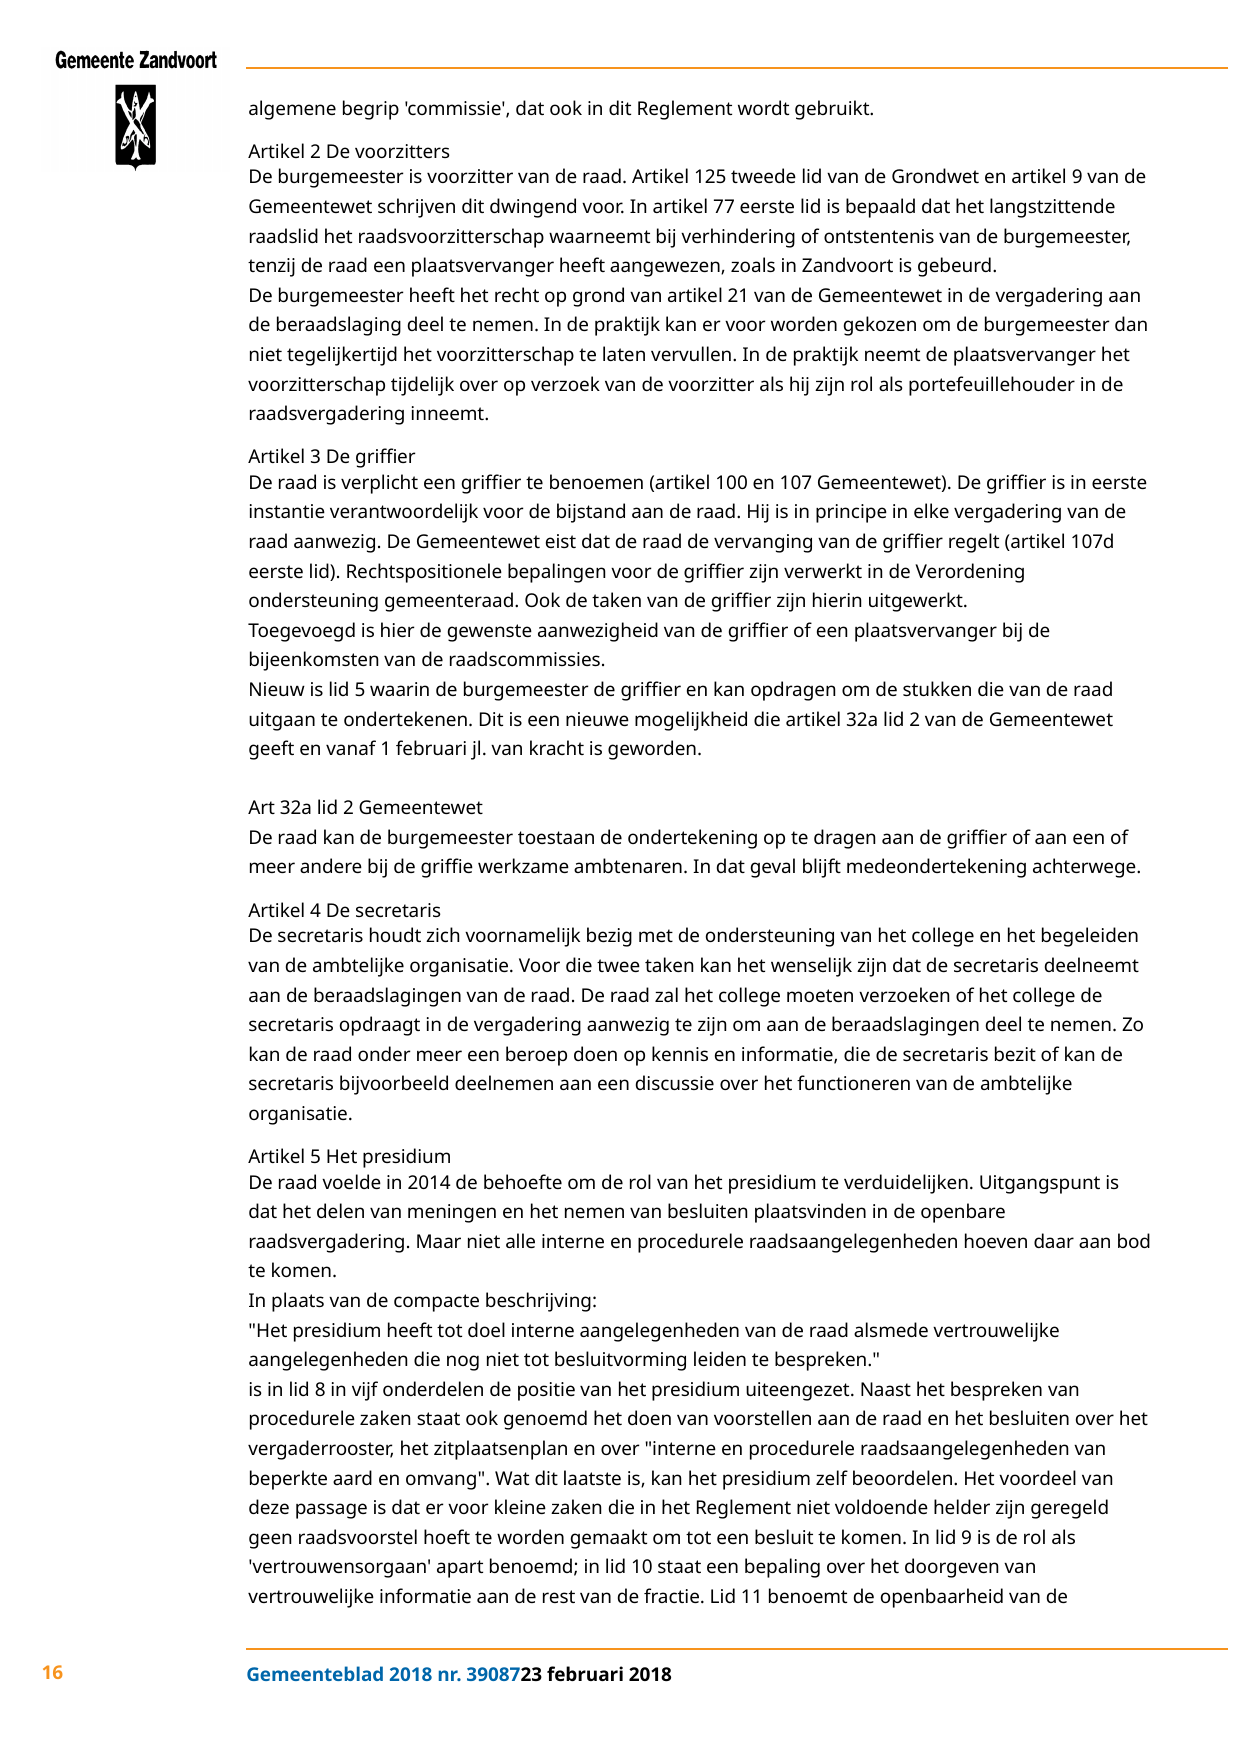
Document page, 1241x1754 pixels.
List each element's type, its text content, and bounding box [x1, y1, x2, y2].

text Artikel 5 Het presidium [248, 1143, 1152, 1169]
text Nieuw is lid 5 waarin de burgemeester de griffier en kan opdragen om de stukken die van de raad uitgaan te ondertekenen. Dit is een nieuwe mogelijkheid die artikel 32a lid 2 van de Gemeentewet geeft en vanaf 1 februari jl. van kracht is geworden. [248, 676, 1152, 761]
text De raad is verplicht een griffier te benoemen (artikel 100 en 107 Gemeentewet). De griffier is in eerste instantie verantwoordelijk voor de bijstand aan de raad. Hij is in principe in elke vergadering van de raad aanwezig. De Gemeentewet eist dat de raad de vervanging van de griffier regelt (artikel 107d eerste lid). Rechtspositionele bepalingen voor de griffier zijn verwerkt in de Verordening ondersteuning gemeenteraad. Ook de taken van de griffier zijn hierin uitgewerkt. [248, 469, 1152, 613]
text Art 32a lid 2 Gemeentewet [248, 794, 1152, 820]
text De burgemeester heeft het recht op grond van artikel 21 van de Gemeentewet in de vergadering aan de beraadslaging deel te nemen. In de praktijk kan er voor worden gekozen om de burgemeester dan niet tegelijkertijd het voorzitterschap te laten vervullen. In de praktijk neemt de plaatsvervanger het voorzitterschap tijdelijk over op verzoek van de voorzitter als hij zijn rol als portefeuillehouder in de raadsvergadering inneemt. [248, 282, 1152, 426]
text Artikel 2 De voorzitters [248, 138, 1152, 164]
text Toegevoegd is hier de gewenste aanwezigheid van de griffier of een plaatsvervanger bij de bijeenkomsten van de raadscommissies. [248, 617, 1152, 672]
text De secretaris houdt zich voornamelijk bezig met de ondersteuning van het college en het begeleiden van de ambtelijke organisatie. Voor die twee taken kan het wenselijk zijn dat de secretaris deelneemt aan de beraadslagingen van de raad. De raad zal het college moeten verzoeken of het college de secretaris opdraagt in de vergadering aanwezig te zijn om aan de beraadslagingen deel te nemen. Zo kan de raad onder meer een beroep doen op kennis en informatie, die de secretaris bezit of kan de secretaris bijvoorbeeld deelnemen aan een discussie over het functioneren van de ambtelijke organisatie. [248, 923, 1152, 1126]
text De raad kan de burgemeester toestaan de ondertekening op te dragen aan de griffier of aan een of meer andere bij de griffie werkzame ambtenaren. In dat geval blijft medeondertekening achterwege. [248, 824, 1152, 879]
text De raad voelde in 2014 de behoefte om de rol van het presidium te verduidelijken. Uitgangspunt is dat het delen van meningen en het nemen van besluiten plaatsvinden in de openbare raadsvergadering. Maar niet alle interne en procedurele raadsaangelegenheden hoeven daar aan bod te komen. [248, 1169, 1152, 1283]
text Artikel 3 De griffier [248, 443, 1152, 469]
text algemene begrip 'commissie', dat ook in dit Reglement wordt gebruikt. [248, 95, 1152, 121]
text is in lid 8 in vijf onderdelen de positie van het presidium uiteengezet. Naast het bespreken van procedurele zaken staat ook genoemd het doen van voorstellen aan de raad en het besluiten over het vergaderrooster, het zitplaatsenplan en over "interne en procedurele raadsaangelegenheden van beperkte aard en omvang". Wat dit laatste is, kan het presidium zelf beoordelen. Het voordeel van deze passage is dat er voor kleine zaken die in het Reglement niet voldoende helder zijn geregeld geen raadsvoorstel hoeft te worden gemaakt om tot een besluit te komen. In lid 9 is de rol als 'vertrouwensorgaan' apart benoemd; in lid 10 staat een bepaling over het doorgeven van vertrouwelijke informatie aan de rest van de fractie. Lid 11 benoemt de openbaarheid van de [248, 1376, 1152, 1609]
text "Het presidium heeft tot doel interne aangelegenheden van de raad alsmede vertrouwelijke aangelegenheden die nog niet tot besluitvorming leiden te bespreken." [248, 1317, 1152, 1372]
text In plaats van de compacte beschrijving: [248, 1287, 1152, 1313]
text De burgemeester is voorzitter van de raad. Artikel 125 tweede lid van de Grondwet en artikel 9 van de Gemeentewet schrijven dit dwingend voor. In artikel 77 eerste lid is bepaald dat het langstzittende raadslid het raadsvoorzitterschap waarneemt bij verhindering of ontstentenis van de burgemeester, tenzij de raad een plaatsvervanger heeft aangewezen, zoals in Zandvoort is gebeurd. [248, 164, 1152, 278]
text Artikel 4 De secretaris [248, 897, 1152, 923]
picture [41, 47, 231, 172]
